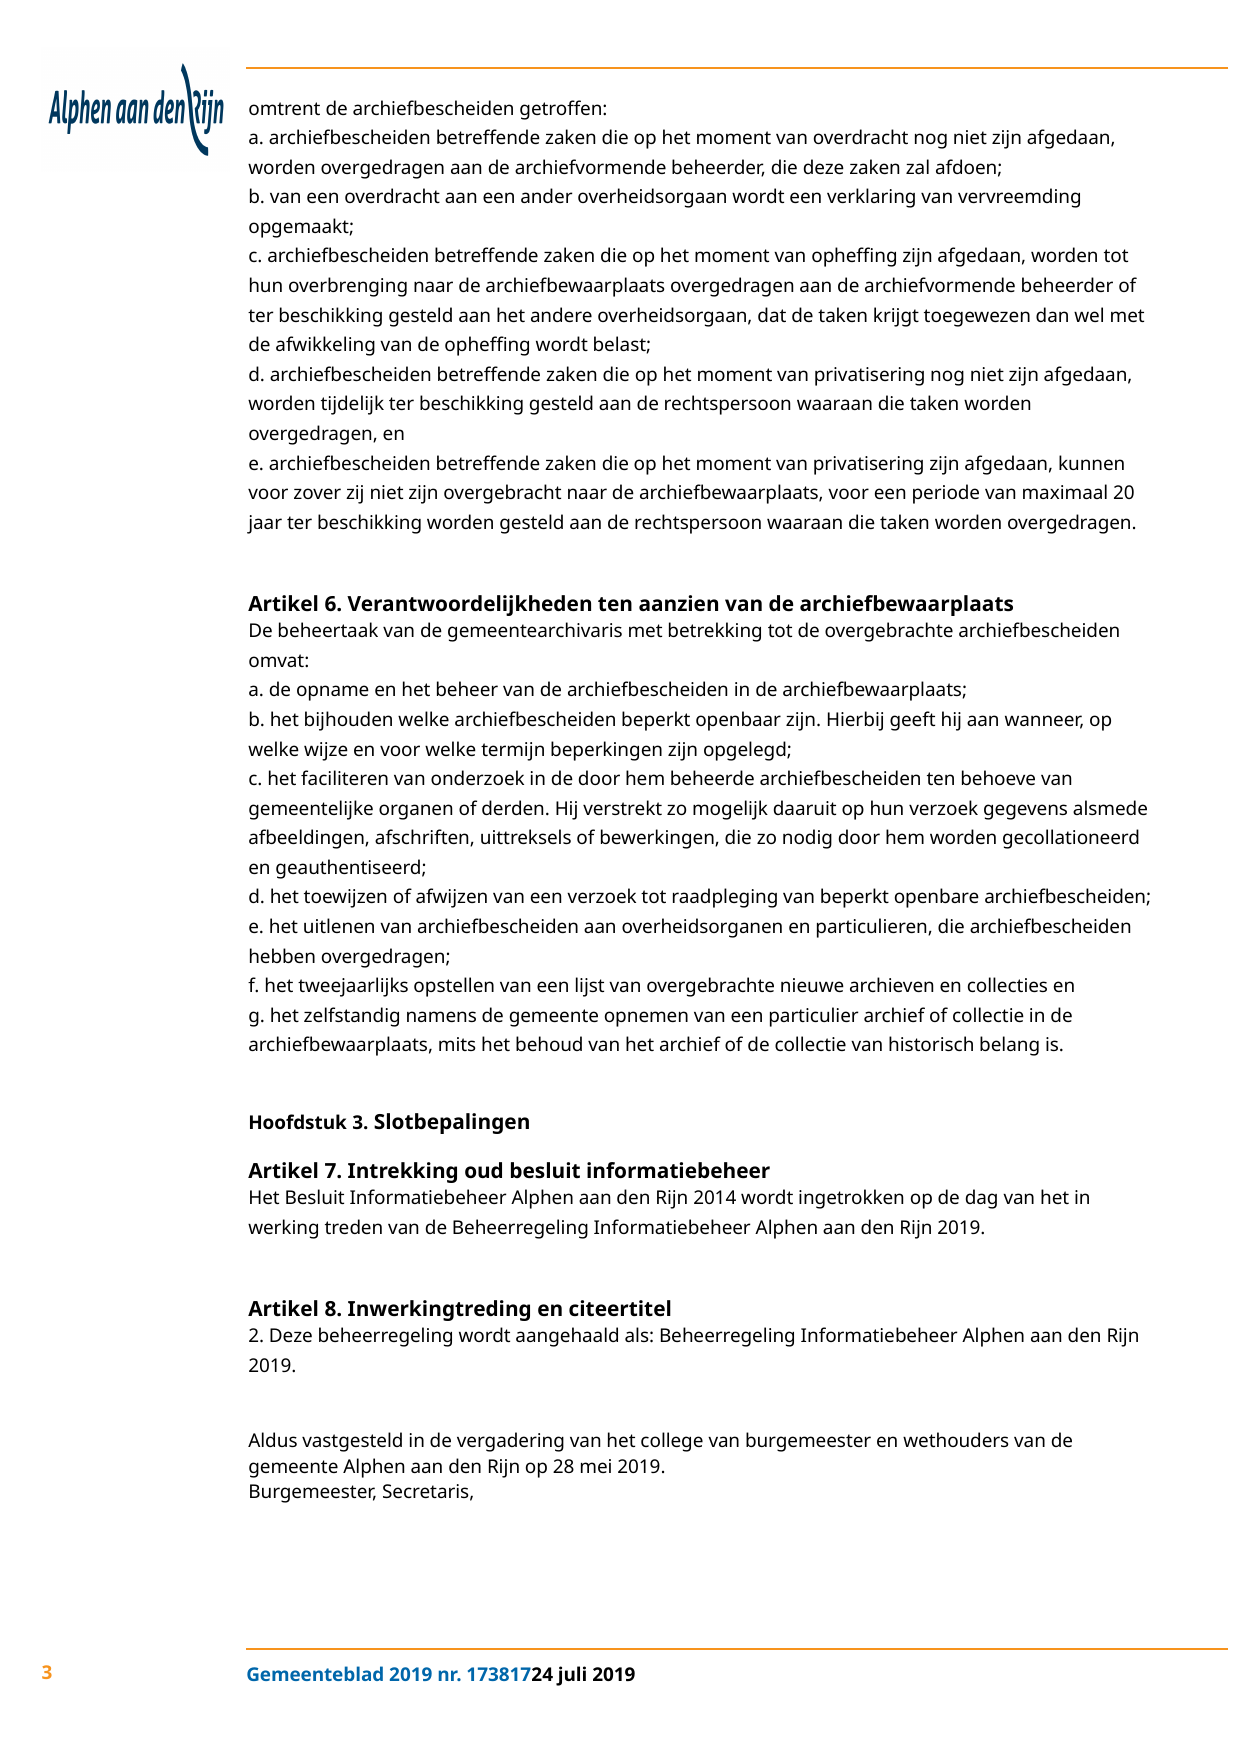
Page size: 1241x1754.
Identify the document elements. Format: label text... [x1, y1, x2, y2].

text Hoofdstuk 3. Slotbepalingen [248, 1107, 1152, 1135]
text 2. Deze beheerregeling wordt aangehaald als: Beheerregeling Informatiebeheer Alphen aan den Rijn 2019. [248, 1322, 1152, 1378]
text a. archiefbescheiden betreffende zaken die op het moment van overdracht nog niet zijn afgedaan, worden overgedragen aan de archiefvormende beheerder, die deze zaken zal afdoen; [248, 124, 1152, 180]
text Artikel 7. Intrekking oud besluit informatiebeheer [248, 1156, 1152, 1184]
text f. het tweejaarlijks opstellen van een lijst van overgebrachte nieuwe archieven en collecties en [248, 972, 1152, 998]
text Aldus vastgesteld in de vergadering van het college van burgemeester en wethouders van de gemeente Alphen aan den Rijn op 28 mei 2019. [248, 1427, 1152, 1479]
text e. het uitlenen van archiefbescheiden aan overheidsorganen en particulieren, die archiefbescheiden hebben overgedragen; [248, 913, 1152, 968]
text Artikel 6. Verantwoordelijkheden ten aanzien van de archiefbewaarplaats [248, 589, 1152, 617]
text b. het bijhouden welke archiefbescheiden beperkt openbaar zijn. Hierbij geeft hij aan wanneer, op welke wijze en voor welke termijn beperkingen zijn opgelegd; [248, 706, 1152, 761]
text Het Besluit Informatiebeheer Alphen aan den Rijn 2014 wordt ingetrokken op de dag van het in werking treden van de Beheerregeling Informatiebeheer Alphen aan den Rijn 2019. [248, 1184, 1152, 1240]
text Artikel 8. Inwerkingtreding en citeertitel [248, 1294, 1152, 1322]
text De beheertaak van de gemeentearchivaris met betrekking tot de overgebrachte archiefbescheiden omvat: [248, 617, 1152, 673]
text omtrent de archiefbescheiden getroffen: [248, 95, 1152, 121]
text Burgemeester, Secretaris, [248, 1479, 1152, 1504]
text c. het faciliteren van onderzoek in de door hem beheerde archiefbescheiden ten behoeve van gemeentelijke organen of derden. Hij verstrekt zo mogelijk daaruit op hun verzoek gegevens alsmede afbeeldingen, afschriften, uittreksels of bewerkingen, die zo nodig door hem worden gecollationeerd en geauthentiseerd; [248, 765, 1152, 880]
text d. het toewijzen of afwijzen van een verzoek tot raadpleging van beperkt openbare archiefbescheiden; [248, 884, 1152, 909]
text c. archiefbescheiden betreffende zaken die op het moment van opheffing zijn afgedaan, worden tot hun overbrenging naar de archiefbewaarplaats overgedragen aan de archiefvormende beheerder of ter beschikking gesteld aan het andere overheidsorgaan, dat de taken krijgt toegewezen dan wel met de afwikkeling van de opheffing wordt belast; [248, 243, 1152, 357]
text g. het zelfstandig namens de gemeente opnemen van een particulier archief of collectie in de archiefbewaarplaats, mits het behoud van het archief of de collectie van historisch belang is. [248, 1002, 1152, 1057]
picture [41, 47, 231, 172]
text d. archiefbescheiden betreffende zaken die op het moment van privatisering nog niet zijn afgedaan, worden tijdelijk ter beschikking gesteld aan de rechtspersoon waaraan die taken worden overgedragen, en [248, 361, 1152, 446]
text b. van een overdracht aan een ander overheidsorgaan wordt een verklaring van vervreemding opgemaakt; [248, 183, 1152, 239]
text a. de opname en het beheer van de archiefbescheiden in de archiefbewaarplaats; [248, 677, 1152, 702]
text e. archiefbescheiden betreffende zaken die op het moment van privatisering zijn afgedaan, kunnen voor zover zij niet zijn overgebracht naar de archiefbewaarplaats, voor een periode van maximaal 20 jaar ter beschikking worden gesteld aan de rechtspersoon waaraan die taken worden overgedragen. [248, 450, 1152, 535]
